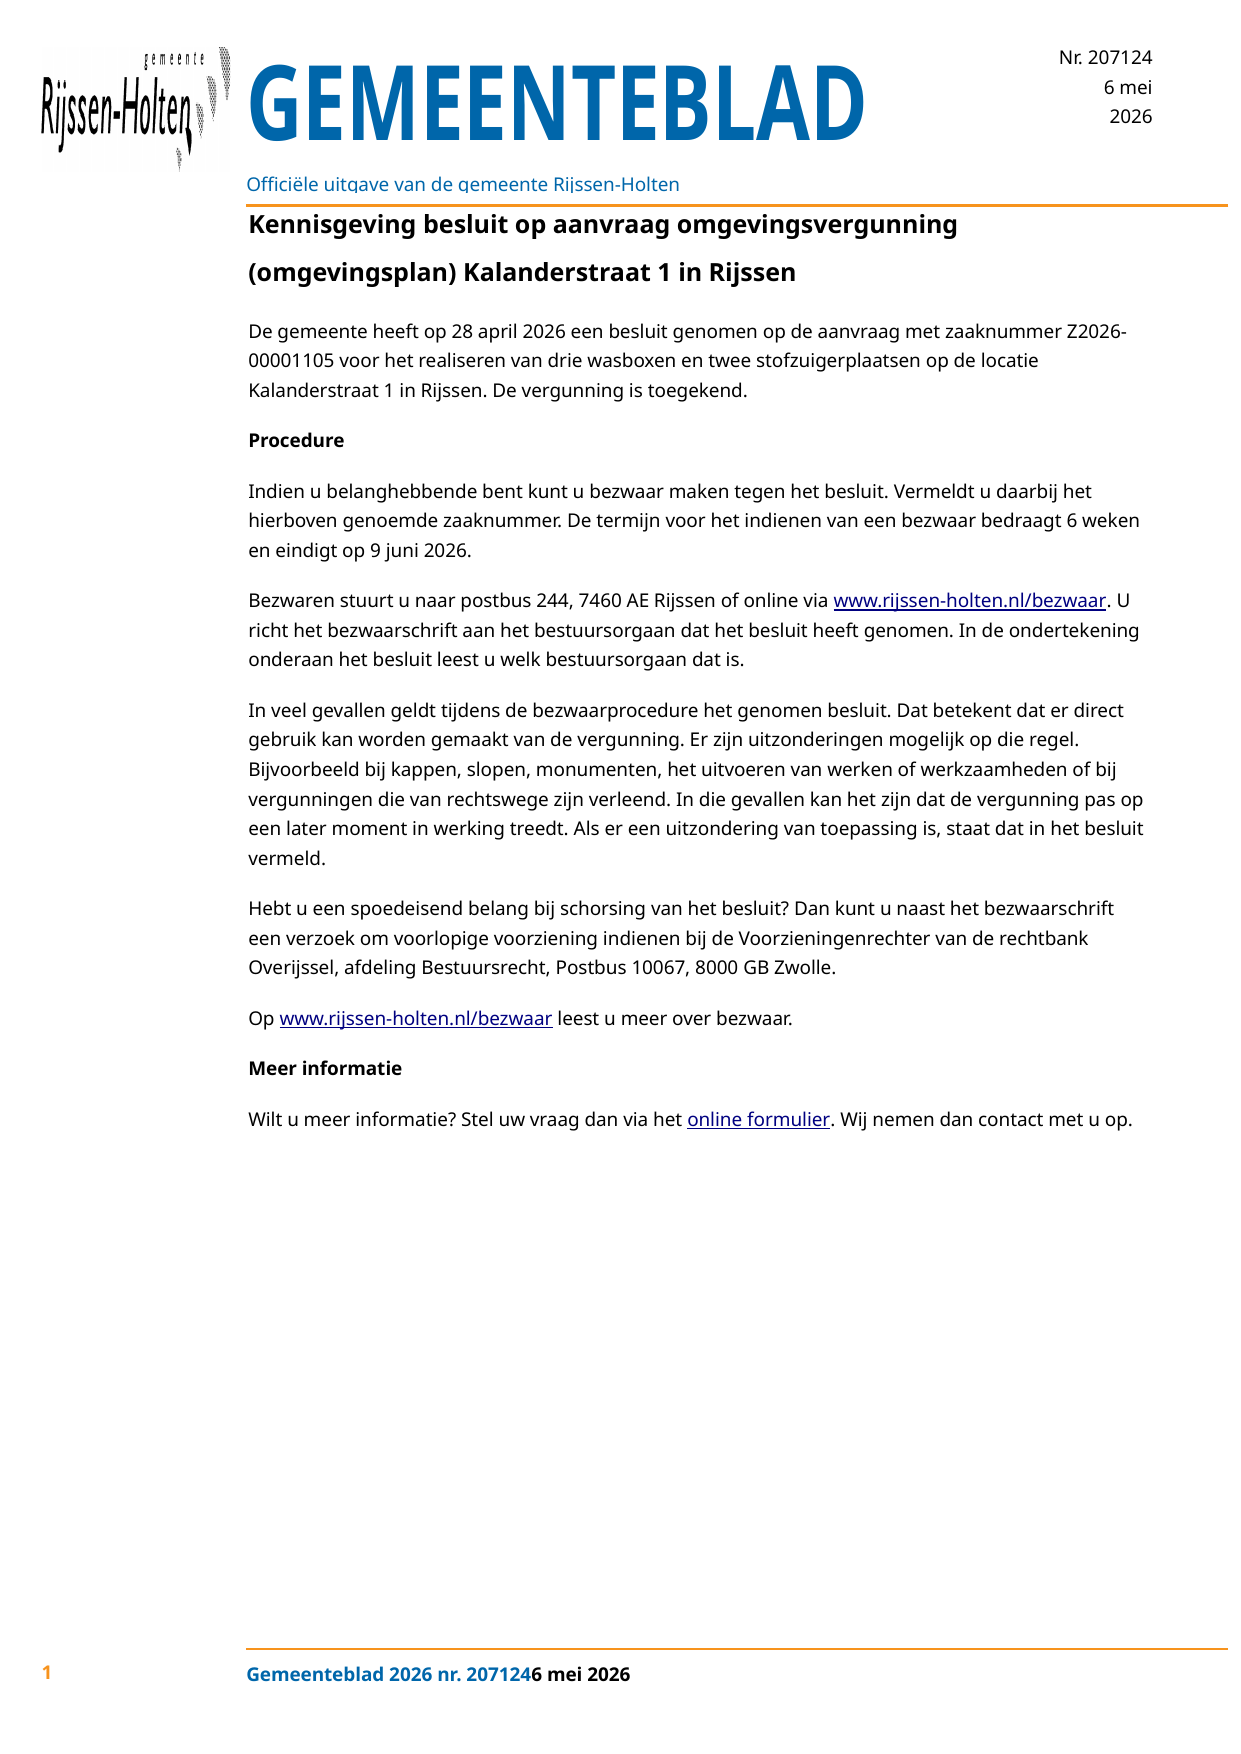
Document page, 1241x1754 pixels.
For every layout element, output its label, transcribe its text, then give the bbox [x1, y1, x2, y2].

text Meer informatie [248, 1055, 1152, 1081]
text Hebt u een spoedeisend belang bij schorsing van het besluit? Dan kunt u naast het bezwaarschrift een verzoek om voorlopige voorziening indienen bij de Voorzieningenrechter van de rechtbank Overijssel, afdeling Bestuursrecht, Postbus 10067, 8000 GB Zwolle. [248, 895, 1152, 980]
text De gemeente heeft op 28 april 2026 een besluit genomen op de aanvraag met zaaknummer Z2026-00001105 voor het realiseren van drie wasboxen en twee stofzuigerplaatsen op de locatie Kalanderstraat 1 in Rijssen. De vergunning is toegekend. [248, 318, 1152, 403]
text Procedure [248, 427, 1152, 453]
text Kennisgeving besluit op aanvraag omgevingsvergunning (omgevingsplan) Kalanderstraat 1 in Rijssen [248, 207, 1152, 288]
text Op www.rijssen-holten.nl/bezwaar leest u meer over bezwaar. [248, 1005, 1152, 1031]
text In veel gevallen geldt tijdens de bezwaarprocedure het genomen besluit. Dat betekent dat er direct gebruik kan worden gemaakt van de vergunning. Er zijn uitzonderingen mogelijk op die regel. Bijvoorbeeld bij kappen, slopen, monumenten, het uitvoeren van werken of werkzaamheden of bij vergunningen die van rechtswege zijn verleend. In die gevallen kan het zijn dat de vergunning pas op een later moment in werking treedt. Als er een uitzondering van toepassing is, staat dat in het besluit vermeld. [248, 697, 1152, 871]
text Wilt u meer informatie? Stel uw vraag dan via het online formulier. Wij nemen dan contact met u op. [248, 1106, 1152, 1132]
text Bezwaren stuurt u naar postbus 244, 7460 AE Rijssen of online via www.rijssen-holten.nl/bezwaar. U richt het bezwaarschrift aan het bestuursorgaan dat het besluit heeft genomen. In de ondertekening onderaan het besluit leest u welk bestuursorgaan dat is. [248, 587, 1152, 672]
picture [41, 47, 231, 172]
text Indien u belanghebbende bent kunt u bezwaar maken tegen het besluit. Vermeldt u daarbij het hierboven genoemde zaaknummer. De termijn voor het indienen van een bezwaar bedraagt 6 weken en eindigt op 9 juni 2026. [248, 478, 1152, 563]
